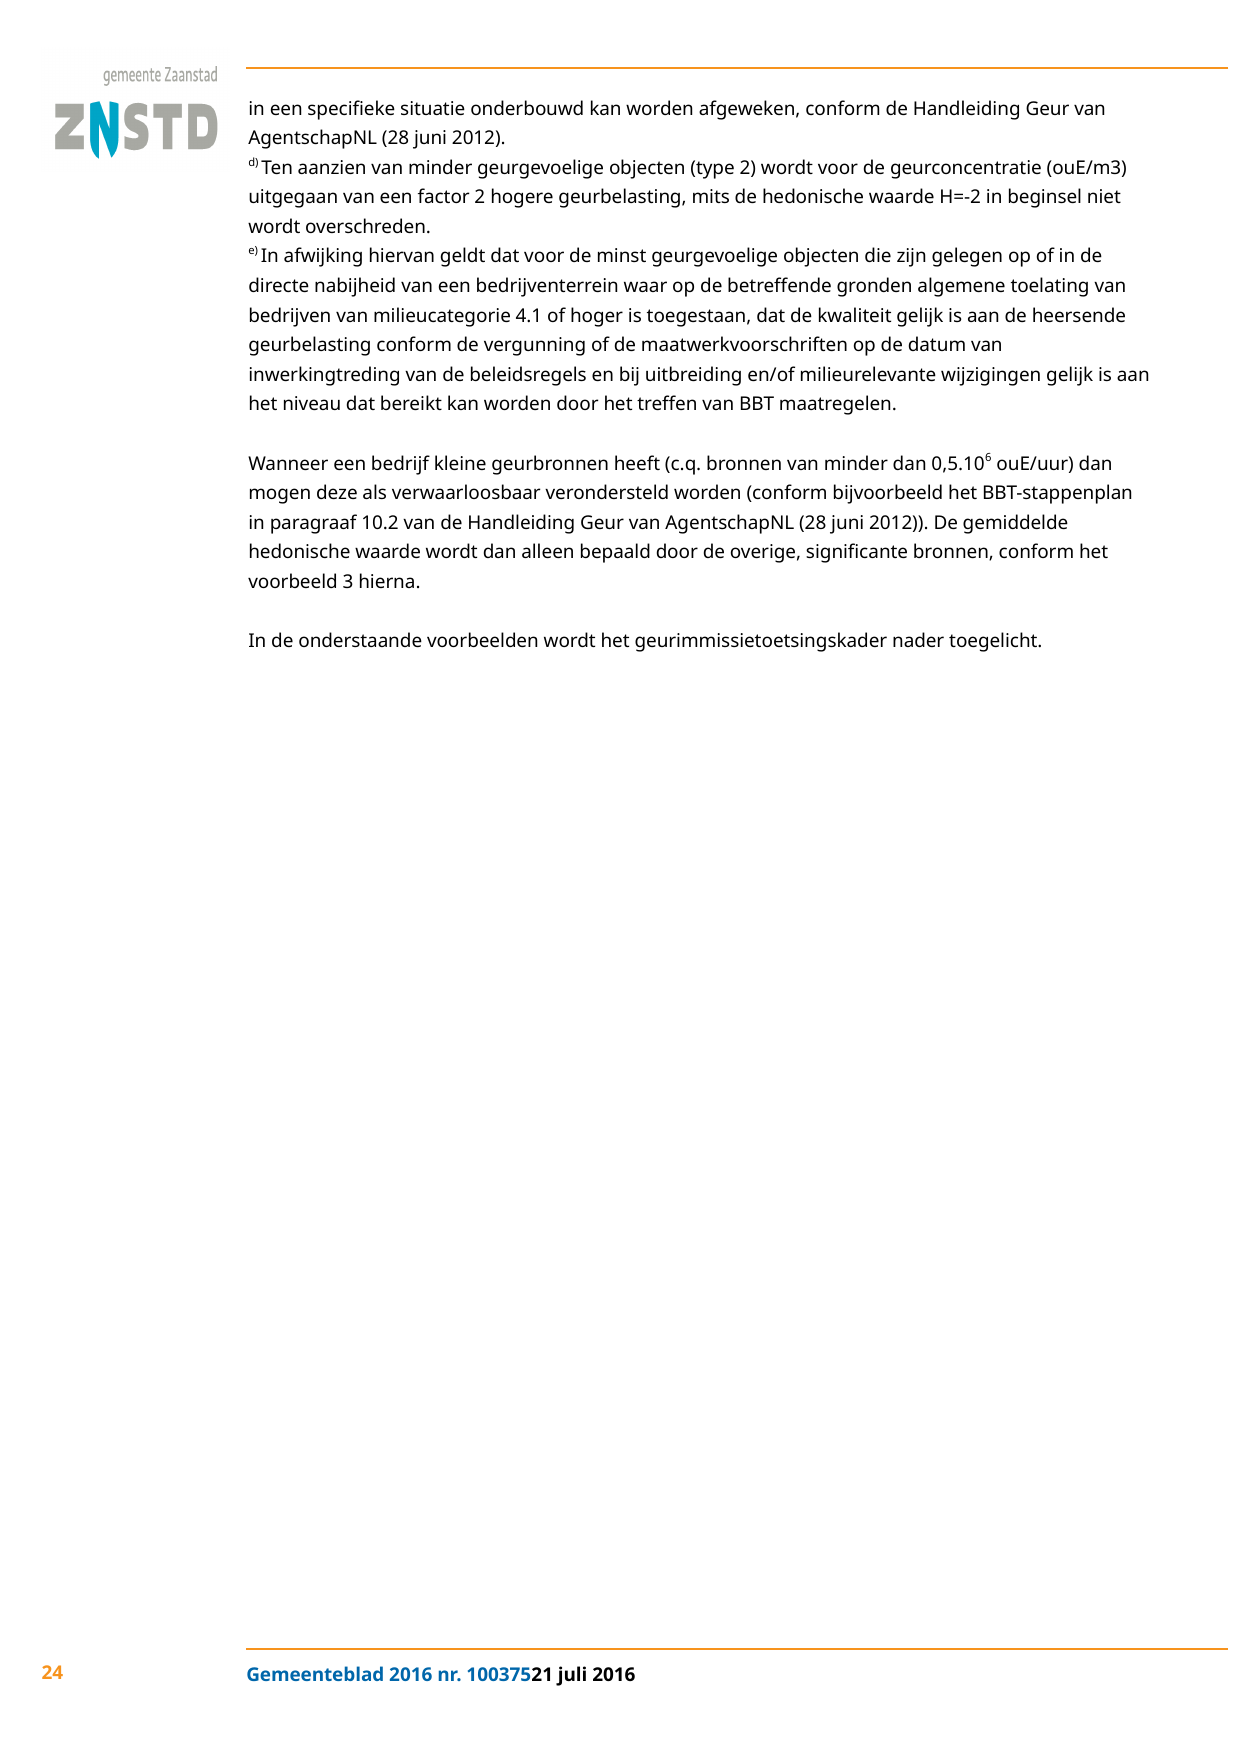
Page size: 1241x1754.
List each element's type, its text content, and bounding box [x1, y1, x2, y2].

picture [41, 47, 231, 172]
text d) Ten aanzien van minder geurgevoelige objecten (type 2) wordt voor de geurconcentratie (ouE/m3) uitgegaan van een factor 2 hogere geurbelasting, mits de hedonische waarde H=-2 in beginsel niet wordt overschreden. [248, 154, 1152, 239]
text In de onderstaande voorbeelden wordt het geurimmissietoetsingskader nader toegelicht. [248, 627, 1152, 653]
text Wanneer een bedrijf kleine geurbronnen heeft (c.q. bronnen van minder dan 0,5.106 ouE/uur) dan mogen deze als verwaarloosbaar verondersteld worden (conform bijvoorbeeld het BBT-stappenplan in paragraaf 10.2 van de Handleiding Geur van AgentschapNL (28 juni 2012)). De gemiddelde hedonische waarde wordt dan alleen bepaald door de overige, significante bronnen, conform het voorbeeld 3 hierna. [248, 450, 1152, 594]
text in een specifieke situatie onderbouwd kan worden afgeweken, conform de Handleiding Geur van AgentschapNL (28 juni 2012). [248, 95, 1152, 150]
text e) In afwijking hiervan geldt dat voor de minst geurgevoelige objecten die zijn gelegen op of in de directe nabijheid van een bedrijventerrein waar op de betreffende gronden algemene toelating van bedrijven van milieucategorie 4.1 of hoger is toegestaan, dat de kwaliteit gelijk is aan de heersende geurbelasting conform de vergunning of de maatwerkvoorschriften op de datum van inwerkingtreding van de beleidsregels en bij uitbreiding en/of milieurelevante wijzigingen gelijk is aan het niveau dat bereikt kan worden door het treffen van BBT maatregelen. [248, 243, 1152, 416]
